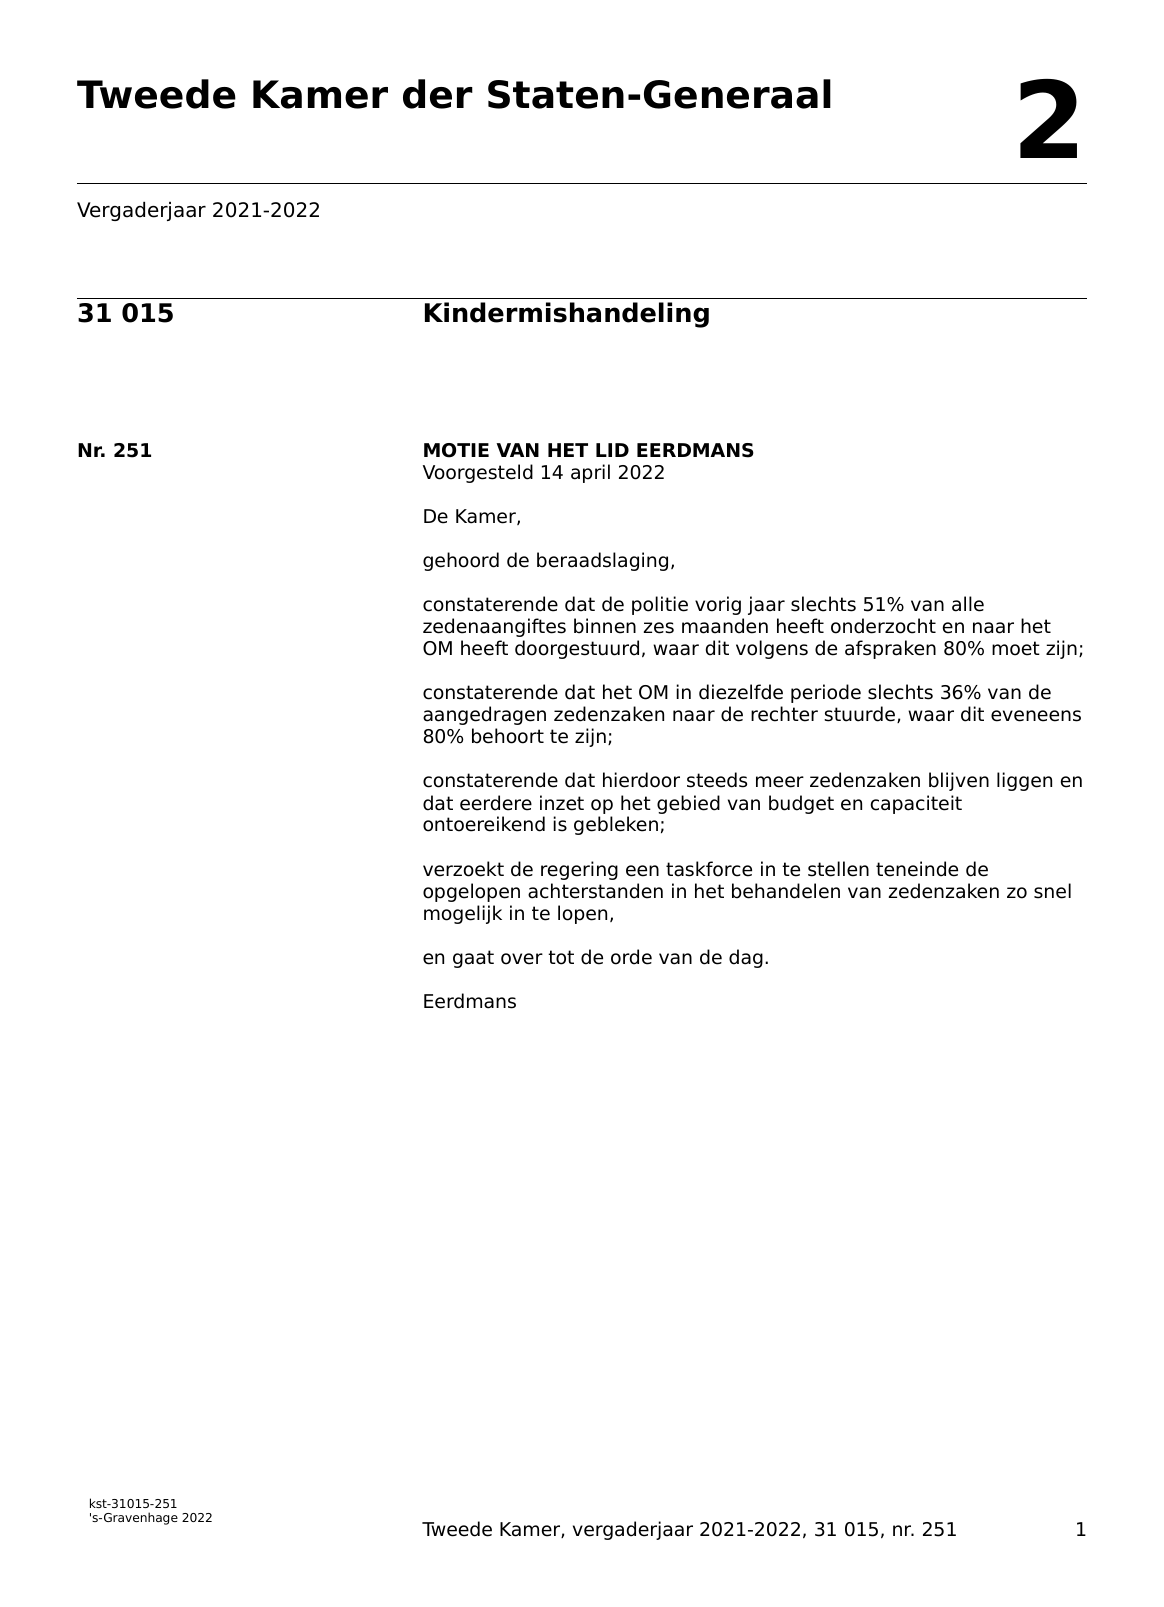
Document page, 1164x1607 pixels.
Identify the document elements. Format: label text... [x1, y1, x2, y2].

text verzoekt de regering een taskforce in te stellen teneinde de opgelopen achterstanden in het behandelen van zedenzaken zo snel mogelijk in te lopen, [422, 858, 1087, 924]
table_header 2 [886, 59, 1087, 183]
text 's-Gravenhage 2022 [88, 1511, 323, 1525]
text De Kamer, [422, 506, 1087, 528]
subtitle 31 015 Kindermishandeling [77, 299, 1087, 329]
text constaterende dat het OM in diezelfde periode slechts 36% van de aangedragen zedenzaken naar de rechter stuurde, waar dit eveneens 80% behoort te zijn; [422, 682, 1087, 748]
text kst-31015-251 [88, 1497, 323, 1511]
text constaterende dat hierdoor steeds meer zedenzaken blijven liggen en dat eerdere inzet op het gebied van budget en capaciteit ontoereikend is gebleken; [422, 770, 1087, 836]
text Voorgesteld 14 april 2022 [422, 462, 1087, 484]
table_cell Vergaderjaar 2021-2022 [77, 184, 1087, 298]
text Eerdmans [422, 991, 1087, 1013]
text constaterende dat de politie vorig jaar slechts 51% van alle zedenaangiftes binnen zes maanden heeft onderzocht en naar het OM heeft doorgestuurd, waar dit volgens de afspraken 80% moet zijn; [422, 594, 1087, 660]
subtitle Nr. 251 MOTIE VAN HET LID EERDMANS [77, 440, 1087, 462]
text gehoord de beraadslaging, [422, 550, 1087, 572]
text en gaat over tot de orde van de dag. [422, 947, 1087, 969]
table_header Tweede Kamer der Staten-Generaal [77, 59, 886, 183]
